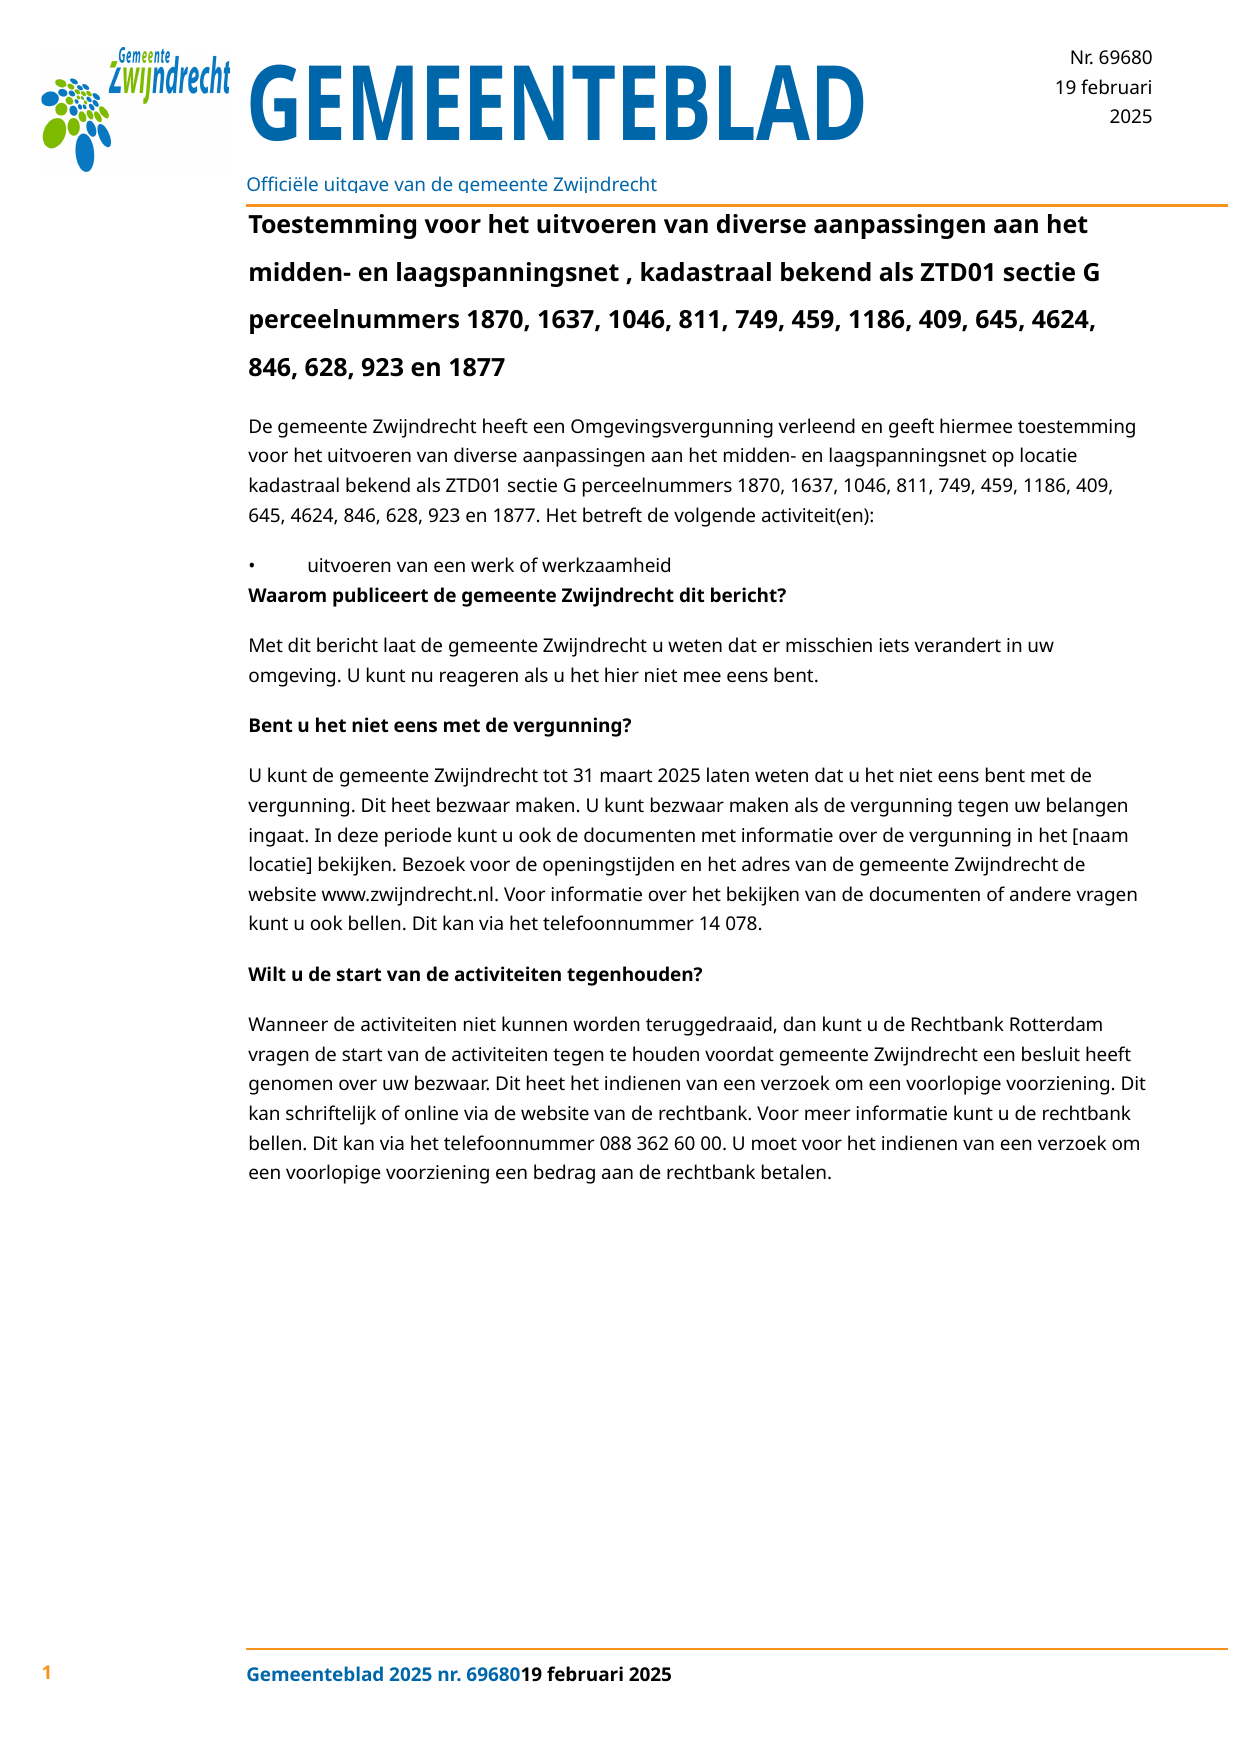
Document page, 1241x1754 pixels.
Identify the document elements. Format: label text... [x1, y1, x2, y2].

text U kunt de gemeente Zwijndrecht tot 31 maart 2025 laten weten dat u het niet eens bent met de vergunning. Dit heet bezwaar maken. U kunt bezwaar maken als de vergunning tegen uw belangen ingaat. In deze periode kunt u ook de documenten met informatie over de vergunning in het [naam locatie] bekijken. Bezoek voor de openingstijden en het adres van de gemeente Zwijndrecht de website www.zwijndrecht.nl. Voor informatie over het bekijken van de documenten of andere vragen kunt u ook bellen. Dit kan via het telefoonnummer 14 078. [248, 763, 1152, 936]
text Met dit bericht laat de gemeente Zwijndrecht u weten dat er misschien iets verandert in uw omgeving. U kunt nu reageren als u het hier niet mee eens bent. [248, 632, 1152, 688]
list uitvoeren van een werk of werkzaamheid [248, 552, 1152, 578]
text Waarom publiceert de gemeente Zwijndrecht dit bericht? [248, 582, 1152, 608]
picture [41, 47, 231, 172]
text De gemeente Zwijndrecht heeft een Omgevingsvergunning verleend en geeft hiermee toestemming voor het uitvoeren van diverse aanpassingen aan het midden- en laagspanningsnet op locatie kadastraal bekend als ZTD01 sectie G perceelnummers 1870, 1637, 1046, 811, 749, 459, 1186, 409, 645, 4624, 846, 628, 923 en 1877. Het betreft de volgende activiteit(en): [248, 413, 1152, 528]
text Wilt u de start van de activiteiten tegenhouden? [248, 961, 1152, 987]
text Wanneer de activiteiten niet kunnen worden teruggedraaid, dan kunt u de Rechtbank Rotterdam vragen de start van de activiteiten tegen te houden voordat gemeente Zwijndrecht een besluit heeft genomen over uw bezwaar. Dit heet het indienen van een verzoek om een voorlopige voorziening. Dit kan schriftelijk of online via de website van de rechtbank. Voor meer informatie kunt u de rechtbank bellen. Dit kan via het telefoonnummer 088 362 60 00. U moet voor het indienen van een verzoek om een voorlopige voorziening een bedrag aan de rechtbank betalen. [248, 1011, 1152, 1185]
text Bent u het niet eens met de vergunning? [248, 712, 1152, 738]
text Toestemming voor het uitvoeren van diverse aanpassingen aan het midden- en laagspanningsnet , kadastraal bekend als ZTD01 sectie G perceelnummers 1870, 1637, 1046, 811, 749, 459, 1186, 409, 645, 4624, 846, 628, 923 en 1877 [248, 207, 1152, 384]
